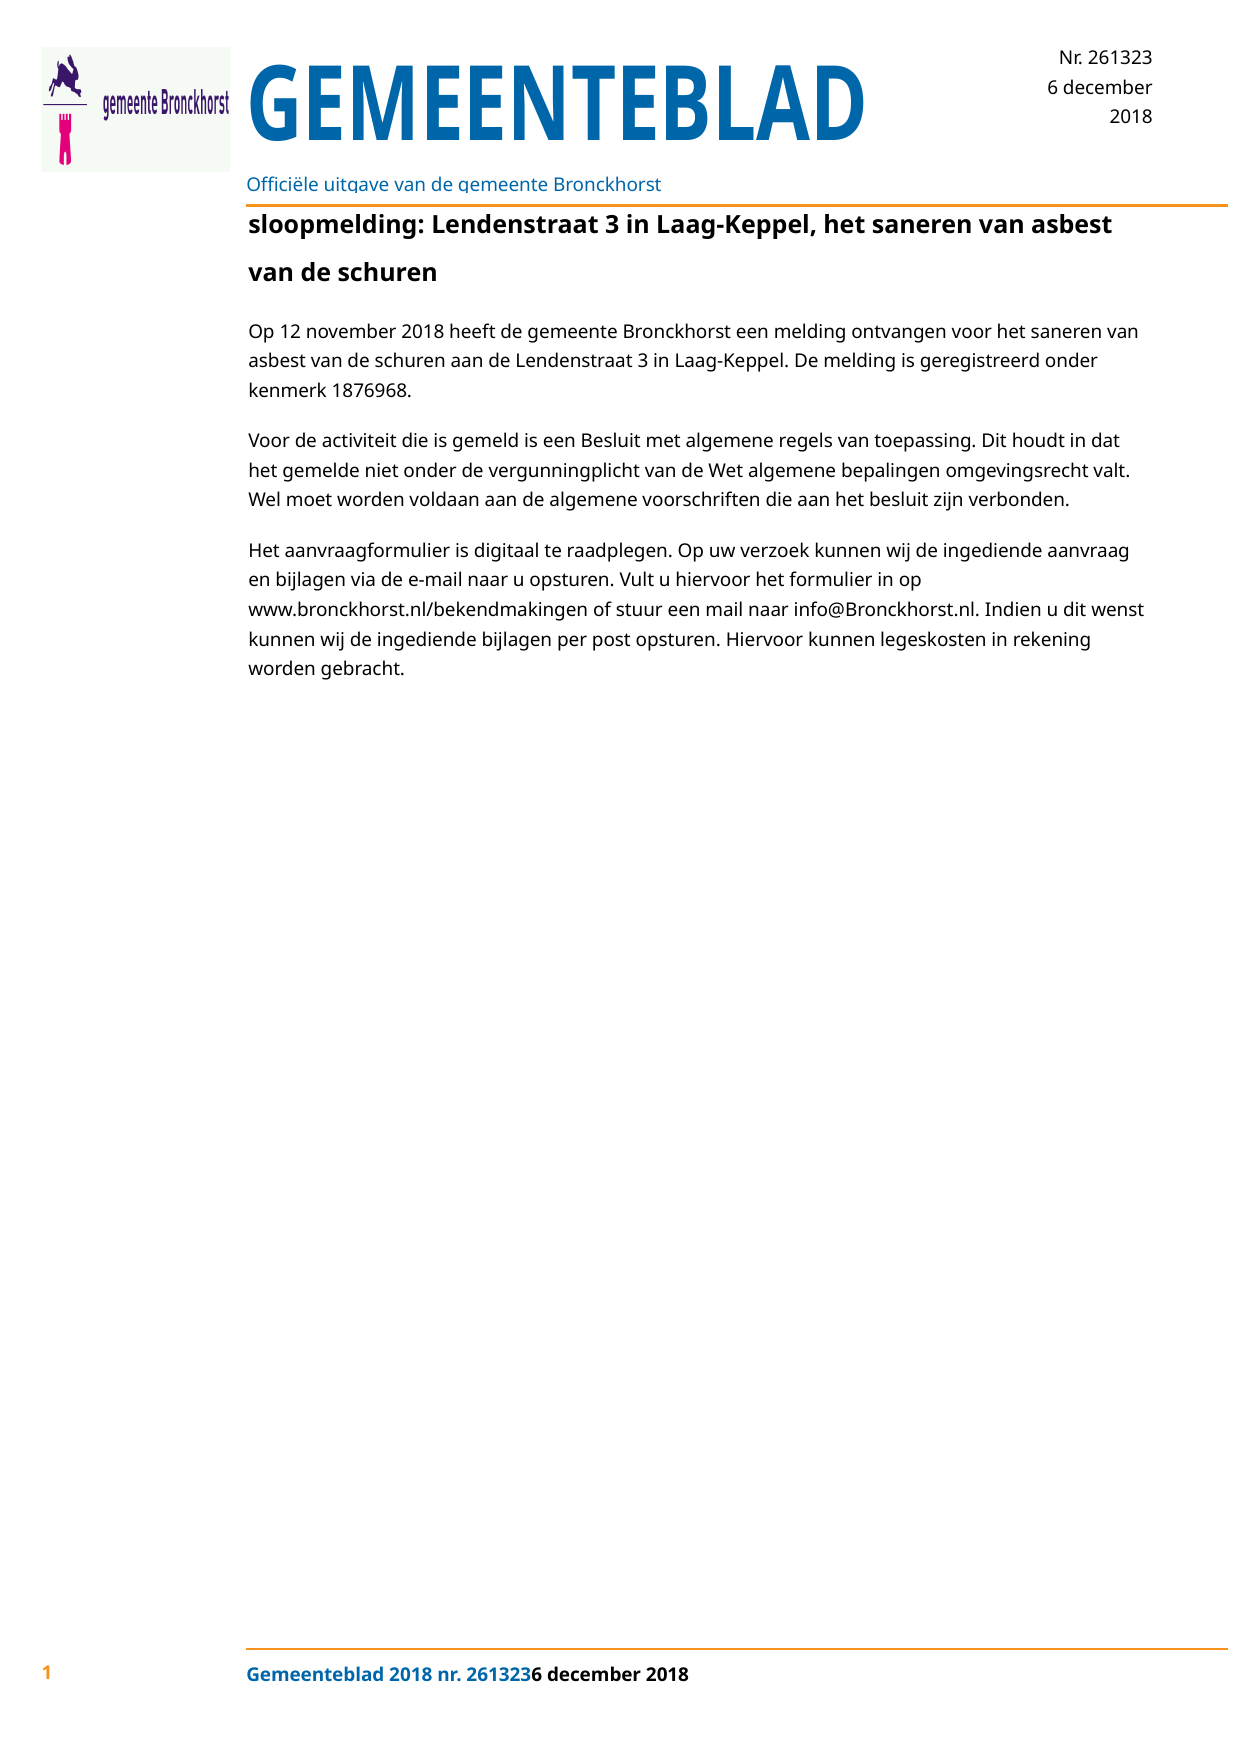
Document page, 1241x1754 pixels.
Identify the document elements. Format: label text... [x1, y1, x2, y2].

text Op 12 november 2018 heeft de gemeente Bronckhorst een melding ontvangen voor het saneren van asbest van de schuren aan de Lendenstraat 3 in Laag-Keppel. De melding is geregistreerd onder kenmerk 1876968. [248, 318, 1152, 403]
picture [41, 47, 231, 172]
text sloopmelding: Lendenstraat 3 in Laag-Keppel, het saneren van asbest van de schuren [248, 207, 1152, 288]
text Het aanvraagformulier is digitaal te raadplegen. Op uw verzoek kunnen wij de ingediende aanvraag en bijlagen via de e-mail naar u opsturen. Vult u hiervoor het formulier in op www.bronckhorst.nl/bekendmakingen of stuur een mail naar info@Bronckhorst.nl. Indien u dit wenst kunnen wij de ingediende bijlagen per post opsturen. Hiervoor kunnen legeskosten in rekening worden gebracht. [248, 537, 1152, 681]
text Voor de activiteit die is gemeld is een Besluit met algemene regels van toepassing. Dit houdt in dat het gemelde niet onder de vergunningplicht van de Wet algemene bepalingen omgevingsrecht valt. Wel moet worden voldaan aan de algemene voorschriften die aan het besluit zijn verbonden. [248, 427, 1152, 512]
